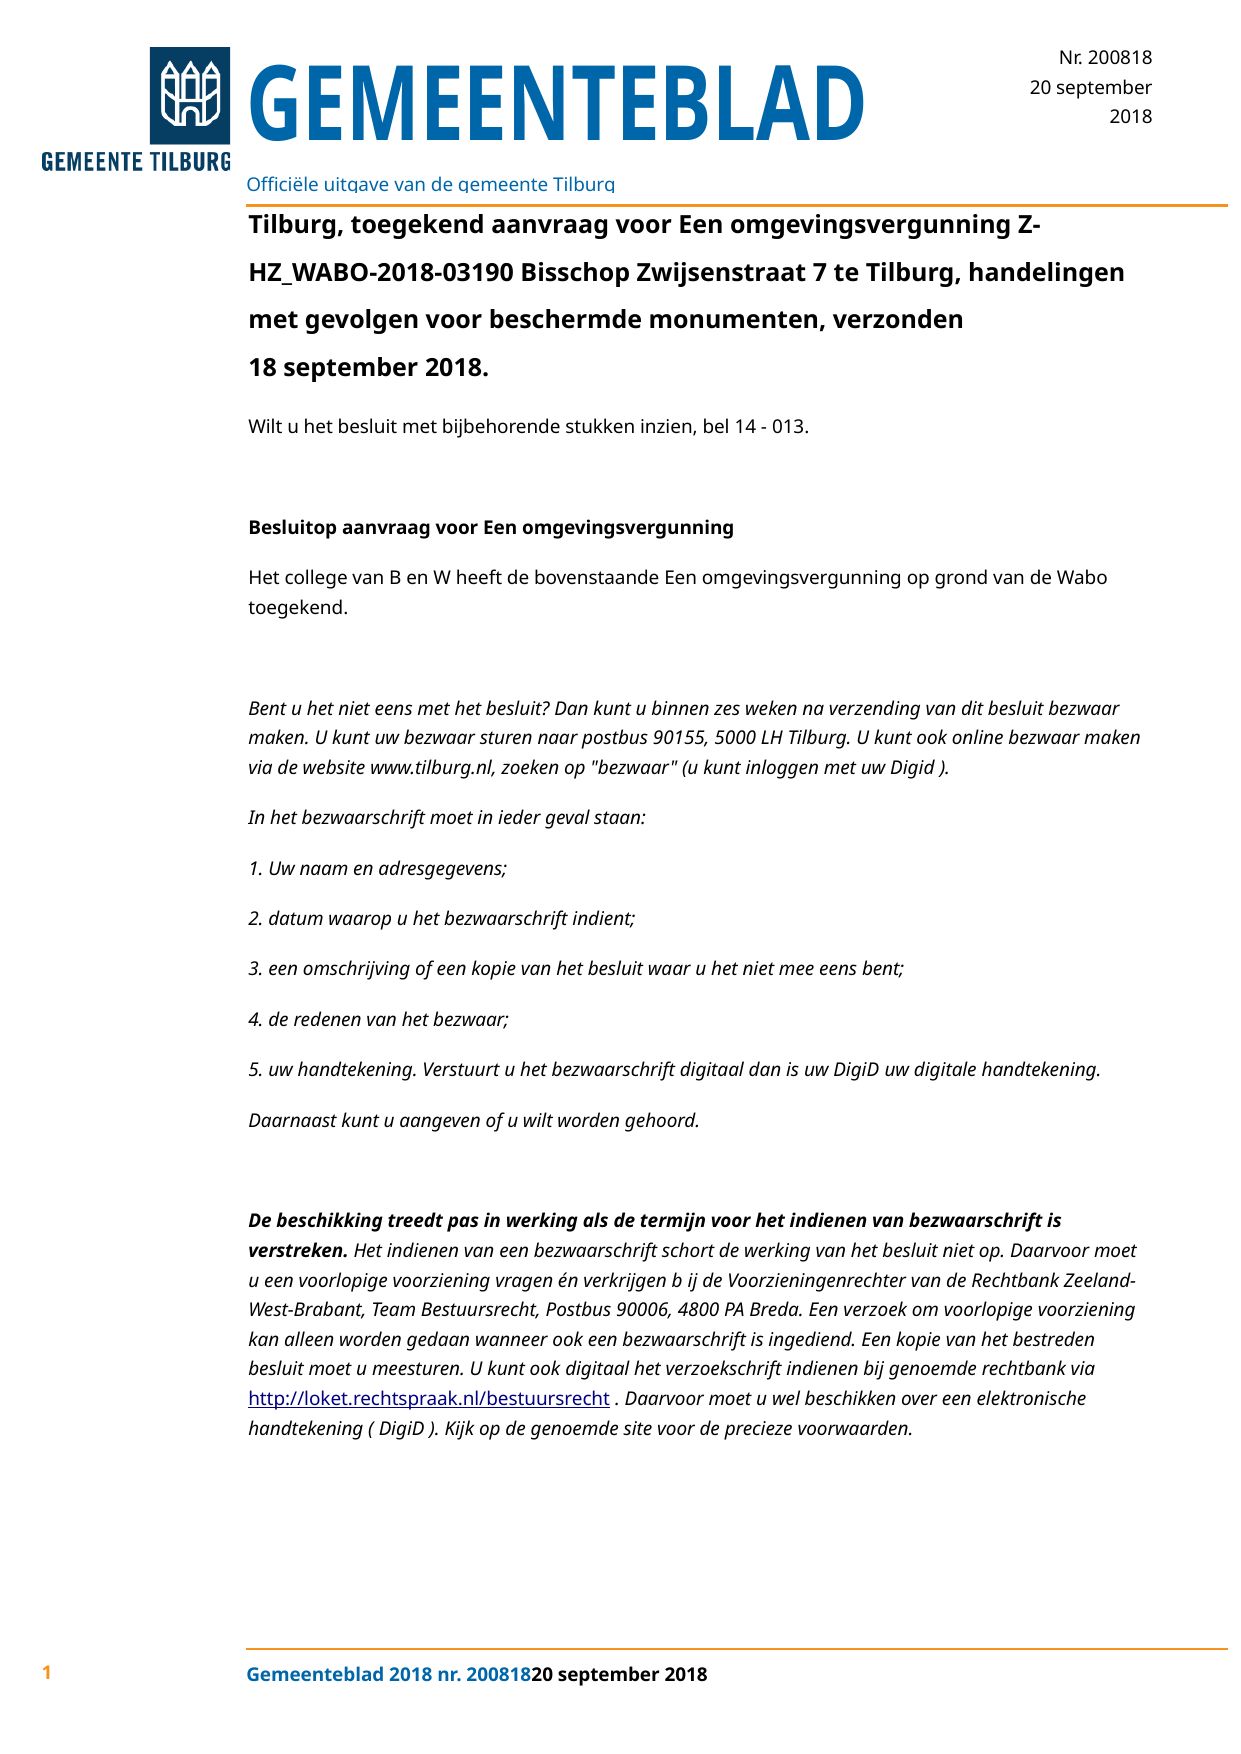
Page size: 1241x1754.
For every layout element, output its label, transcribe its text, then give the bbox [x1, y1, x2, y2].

text Wilt u het besluit met bijbehorende stukken inzien, bel 14 - 013. [248, 413, 1152, 439]
text Daarnaast kunt u aangeven of u wilt worden gehoord. [248, 1107, 1152, 1133]
text 5. uw handtekening. Verstuurt u het bezwaarschrift digitaal dan is uw DigiD uw digitale handtekening. [248, 1056, 1152, 1082]
text Het college van B en W heeft de bovenstaande Een omgevingsvergunning op grond van de Wabo toegekend. [248, 564, 1152, 620]
text 3. een omschrijving of een kopie van het besluit waar u het niet mee eens bent; [248, 956, 1152, 981]
text Tilburg, toegekend aanvraag voor Een omgevingsvergunning Z-HZ_WABO-2018-03190 Bisschop Zwijsenstraat 7 te Tilburg, handelingen met gevolgen voor beschermde monumenten, verzonden 18 september 2018. [248, 207, 1152, 384]
text Besluitop aanvraag voor Een omgevingsvergunning [248, 514, 1152, 540]
text 1. Uw naam en adresgegevens; [248, 855, 1152, 881]
text 4. de redenen van het bezwaar; [248, 1006, 1152, 1032]
text In het bezwaarschrift moet in ieder geval staan: [248, 804, 1152, 830]
text Bent u het niet eens met het besluit? Dan kunt u binnen zes weken na verzending van dit besluit bezwaar maken. U kunt uw bezwaar sturen naar postbus 90155, 5000 LH Tilburg. U kunt ook online bezwaar maken via de website www.tilburg.nl, zoeken op "bezwaar" (u kunt inloggen met uw Digid ). [248, 695, 1152, 780]
text 2. datum waarop u het bezwaarschrift indient; [248, 905, 1152, 931]
text De beschikking treedt pas in werking als de termijn voor het indienen van bezwaarschrift is verstreken. Het indienen van een bezwaarschrift schort de werking van het besluit niet op. Daarvoor moet u een voorlopige voorziening vragen én verkrijgen b ij de Voorzieningenrechter van de Rechtbank Zeeland-West-Brabant, Team Bestuursrecht, Postbus 90006, 4800 PA Breda. Een verzoek om voorlopige voorziening kan alleen worden gedaan wanneer ook een bezwaarschrift is ingediend. Een kopie van het bestreden besluit moet u meesturen. U kunt ook digitaal het verzoekschrift indienen bij genoemde rechtbank via http://loket.rechtspraak.nl/bestuursrecht . Daarvoor moet u wel beschikken over een elektronische handtekening ( DigiD ). Kijk op de genoemde site voor de precieze voorwaarden. [248, 1208, 1152, 1441]
picture [41, 47, 231, 172]
